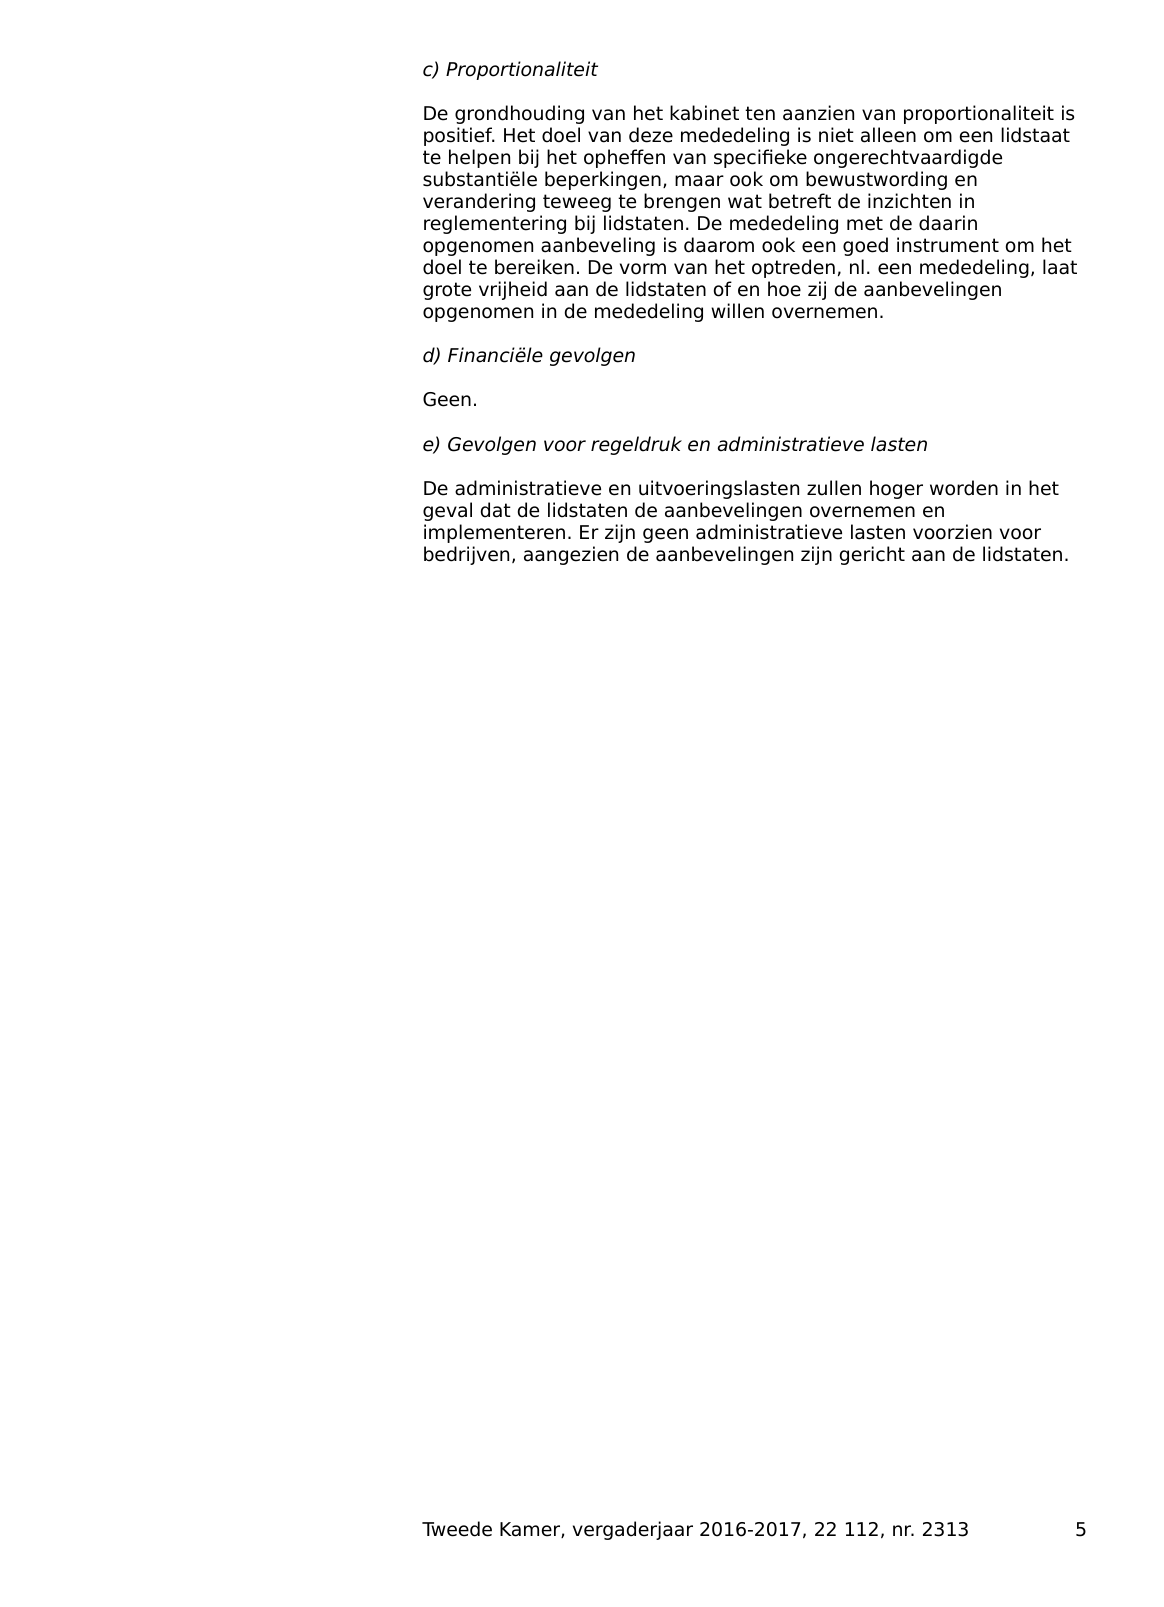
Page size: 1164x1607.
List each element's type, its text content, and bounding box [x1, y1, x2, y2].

text De administratieve en uitvoeringslasten zullen hoger worden in het geval dat de lidstaten de aanbevelingen overnemen en implementeren. Er zijn geen administratieve lasten voorzien voor bedrijven, aangezien de aanbevelingen zijn gericht aan de lidstaten. [422, 478, 1087, 566]
subtitle e) Gevolgen voor regeldruk en administratieve lasten [422, 433, 1087, 456]
text Geen. [422, 389, 1087, 411]
text De grondhouding van het kabinet ten aanzien van proportionaliteit is positief. Het doel van deze mededeling is niet alleen om een lidstaat te helpen bij het opheffen van specifieke ongerechtvaardigde substantiële beperkingen, maar ook om bewustwording en verandering teweeg te brengen wat betreft de inzichten in reglementering bij lidstaten. De mededeling met de daarin opgenomen aanbeveling is daarom ook een goed instrument om het doel te bereiken. De vorm van het optreden, nl. een mededeling, laat grote vrijheid aan de lidstaten of en hoe zij de aanbevelingen opgenomen in de mededeling willen overnemen. [422, 103, 1087, 323]
subtitle c) Proportionaliteit [422, 59, 1087, 81]
subtitle d) Financiële gevolgen [422, 345, 1087, 367]
